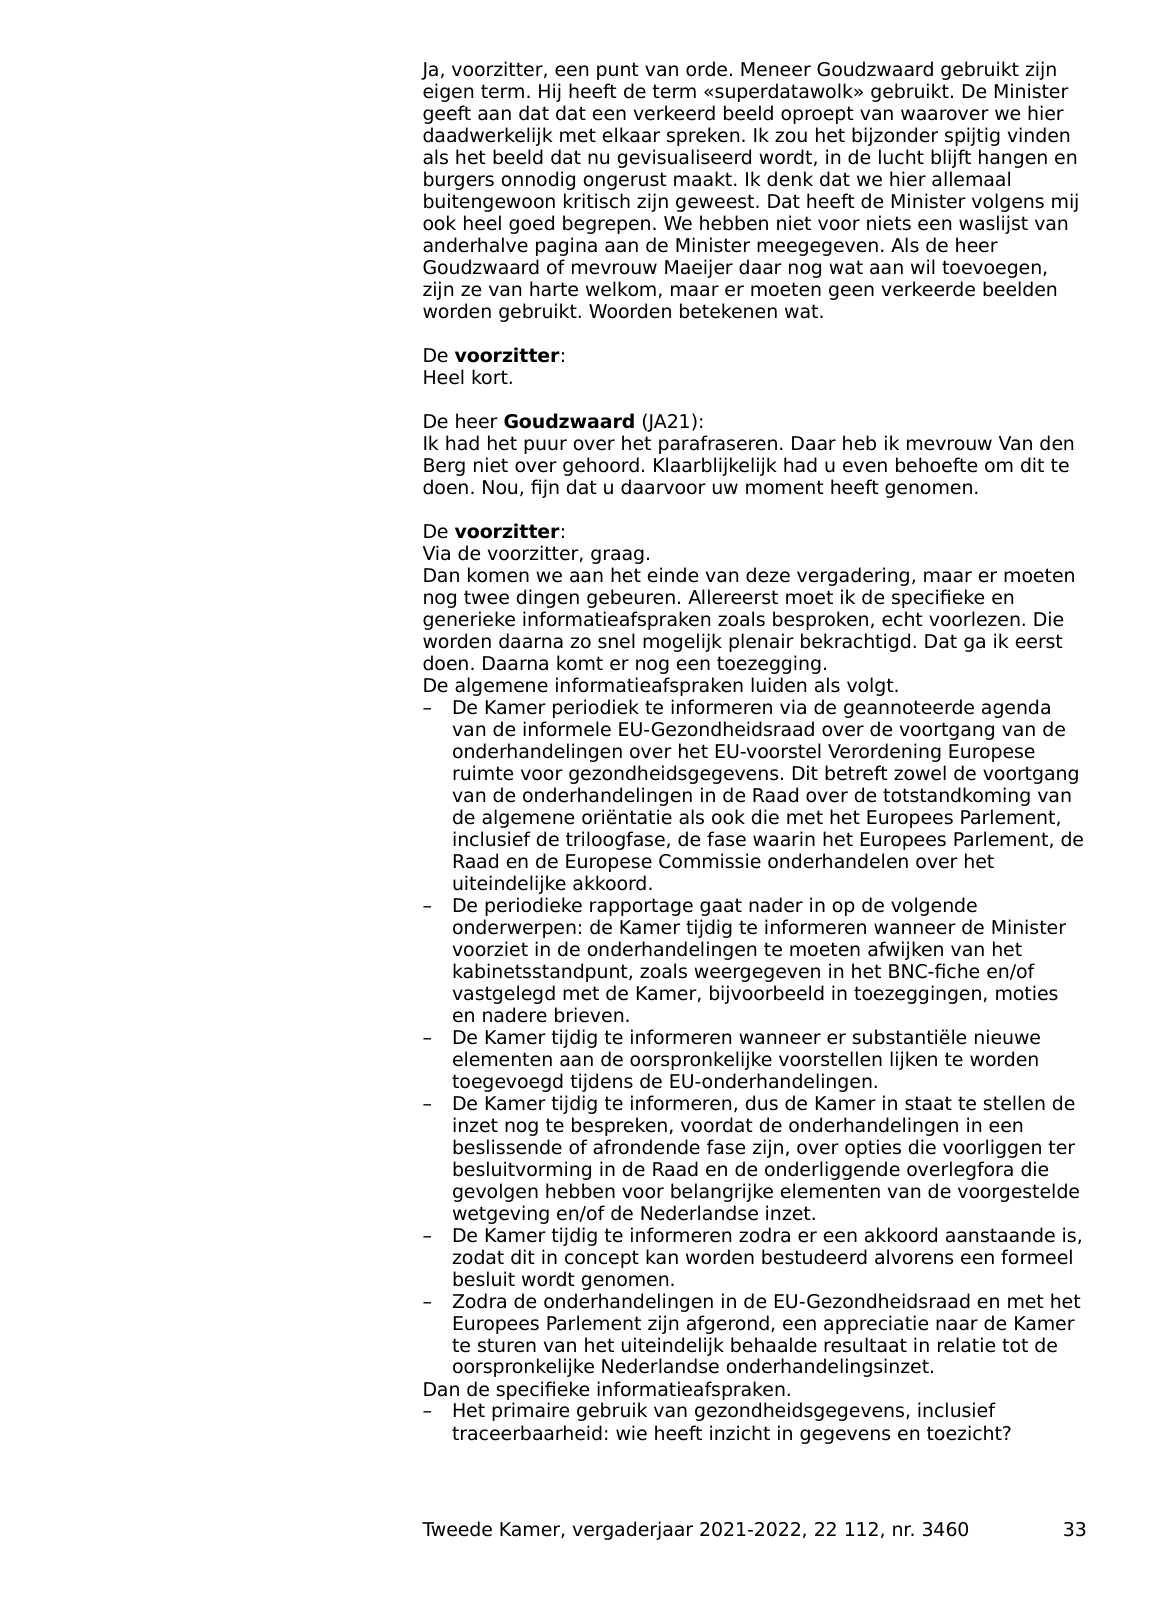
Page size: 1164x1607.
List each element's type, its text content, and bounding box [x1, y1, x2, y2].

text Heel kort. [422, 367, 1087, 389]
text Ik had het puur over het parafraseren. Daar heb ik mevrouw Van den Berg niet over gehoord. Klaarblijkelijk had u even behoefte om dit te doen. Nou, fijn dat u daarvoor uw moment heeft genomen. [422, 433, 1087, 499]
text Ja, voorzitter, een punt van orde. Meneer Goudzwaard gebruikt zijn eigen term. Hij heeft de term «superdatawolk» gebruikt. De Minister geeft aan dat dat een verkeerd beeld oproept van waarover we hier daadwerkelijk met elkaar spreken. Ik zou het bijzonder spijtig vinden als het beeld dat nu gevisualiseerd wordt, in de lucht blijft hangen en burgers onnodig ongerust maakt. Ik denk dat we hier allemaal buitengewoon kritisch zijn geweest. Dat heeft de Minister volgens mij ook heel goed begrepen. We hebben niet voor niets een waslijst van anderhalve pagina aan de Minister meegegeven. Als de heer Goudzwaard of mevrouw Maeijer daar nog wat aan wil toevoegen, zijn ze van harte welkom, maar er moeten geen verkeerde beelden worden gebruikt. Woorden betekenen wat. [422, 59, 1087, 323]
text Via de voorzitter, graag. [422, 543, 1087, 565]
text De algemene informatieafspraken luiden als volgt. [422, 675, 1087, 697]
text – De periodieke rapportage gaat nader in op de volgende onderwerpen: de Kamer tijdig te informeren wanneer de Minister voorziet in de onderhandelingen te moeten afwijken van het kabinetsstandpunt, zoals weergegeven in het BNC-fiche en/of vastgelegd met de Kamer, bijvoorbeeld in toezeggingen, moties en nadere brieven. [422, 895, 1087, 1027]
text De voorzitter: [422, 521, 1087, 543]
text – De Kamer tijdig te informeren wanneer er substantiële nieuwe elementen aan de oorspronkelijke voorstellen lijken te worden toegevoegd tijdens de EU-onderhandelingen. [422, 1027, 1087, 1093]
text – Het primaire gebruik van gezondheidsgegevens, inclusief traceerbaarheid: wie heeft inzicht in gegevens en toezicht? [422, 1400, 1087, 1444]
text De heer Goudzwaard (JA21): [422, 411, 1087, 433]
text – De Kamer periodiek te informeren via de geannoteerde agenda van de informele EU-Gezondheidsraad over de voortgang van de onderhandelingen over het EU-voorstel Verordening Europese ruimte voor gezondheidsgegevens. Dit betreft zowel de voortgang van de onderhandelingen in de Raad over de totstandkoming van de algemene oriëntatie als ook die met het Europees Parlement, inclusief de triloogfase, de fase waarin het Europees Parlement, de Raad en de Europese Commissie onderhandelen over het uiteindelijke akkoord. [422, 697, 1087, 895]
text Dan komen we aan het einde van deze vergadering, maar er moeten nog twee dingen gebeuren. Allereerst moet ik de specifieke en generieke informatieafspraken zoals besproken, echt voorlezen. Die worden daarna zo snel mogelijk plenair bekrachtigd. Dat ga ik eerst doen. Daarna komt er nog een toezegging. [422, 565, 1087, 675]
text De voorzitter: [422, 345, 1087, 367]
text Dan de specifieke informatieafspraken. [422, 1378, 1087, 1400]
text – De Kamer tijdig te informeren, dus de Kamer in staat te stellen de inzet nog te bespreken, voordat de onderhandelingen in een beslissende of afrondende fase zijn, over opties die voorliggen ter besluitvorming in de Raad en de onderliggende overlegfora die gevolgen hebben voor belangrijke elementen van de voorgestelde wetgeving en/of de Nederlandse inzet. [422, 1093, 1087, 1224]
text – Zodra de onderhandelingen in de EU-Gezondheidsraad en met het Europees Parlement zijn afgerond, een appreciatie naar de Kamer te sturen van het uiteindelijk behaalde resultaat in relatie tot de oorspronkelijke Nederlandse onderhandelingsinzet. [422, 1291, 1087, 1378]
text – De Kamer tijdig te informeren zodra er een akkoord aanstaande is, zodat dit in concept kan worden bestudeerd alvorens een formeel besluit wordt genomen. [422, 1224, 1087, 1291]
